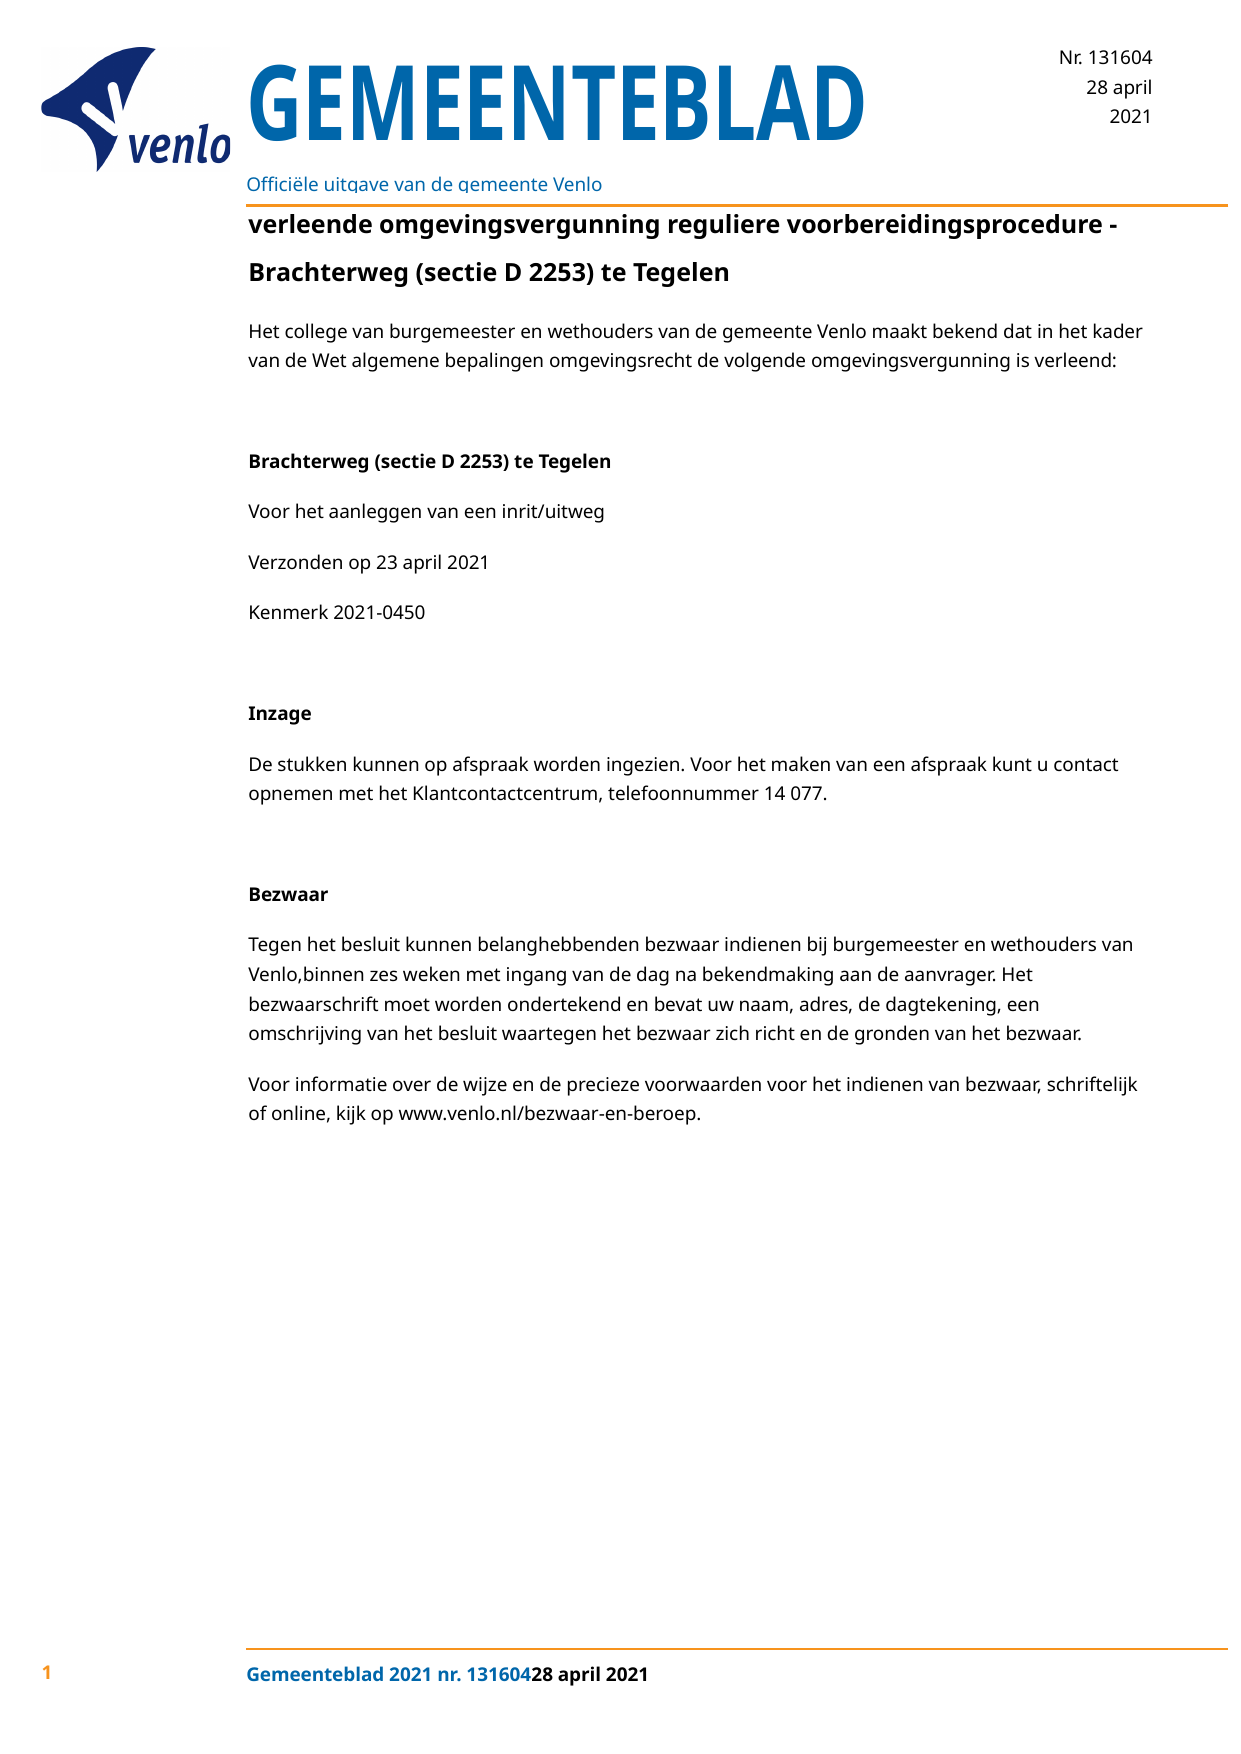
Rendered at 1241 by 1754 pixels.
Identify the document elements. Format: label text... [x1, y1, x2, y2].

text Voor informatie over de wijze en de precieze voorwaarden voor het indienen van bezwaar, schriftelijk of online, kijk op www.venlo.nl/bezwaar-en-beroep. [248, 1071, 1152, 1126]
text Brachterweg (sectie D 2253) te Tegelen [248, 448, 1152, 474]
text Inzage [248, 700, 1152, 726]
text Verzonden op 23 april 2021 [248, 549, 1152, 575]
text Het college van burgemeester en wethouders van de gemeente Venlo maakt bekend dat in het kader van de Wet algemene bepalingen omgevingsrecht de volgende omgevingsvergunning is verleend: [248, 318, 1152, 373]
text verleende omgevingsvergunning reguliere voorbereidingsprocedure - Brachterweg (sectie D 2253) te Tegelen [248, 207, 1152, 288]
text Kenmerk 2021-0450 [248, 599, 1152, 625]
text Tegen het besluit kunnen belanghebbenden bezwaar indienen bij burgemeester en wethouders van Venlo,binnen zes weken met ingang van de dag na bekendmaking aan de aanvrager. Het bezwaarschrift moet worden ondertekend en bevat uw naam, adres, de dagtekening, een omschrijving van het besluit waartegen het bezwaar zich richt en de gronden van het bezwaar. [248, 932, 1152, 1046]
text Bezwaar [248, 881, 1152, 907]
text De stukken kunnen op afspraak worden ingezien. Voor het maken van een afspraak kunt u contact opnemen met het Klantcontactcentrum, telefoonnummer 14 077. [248, 751, 1152, 806]
picture [41, 47, 231, 172]
text Voor het aanleggen van een inrit/uitweg [248, 499, 1152, 524]
